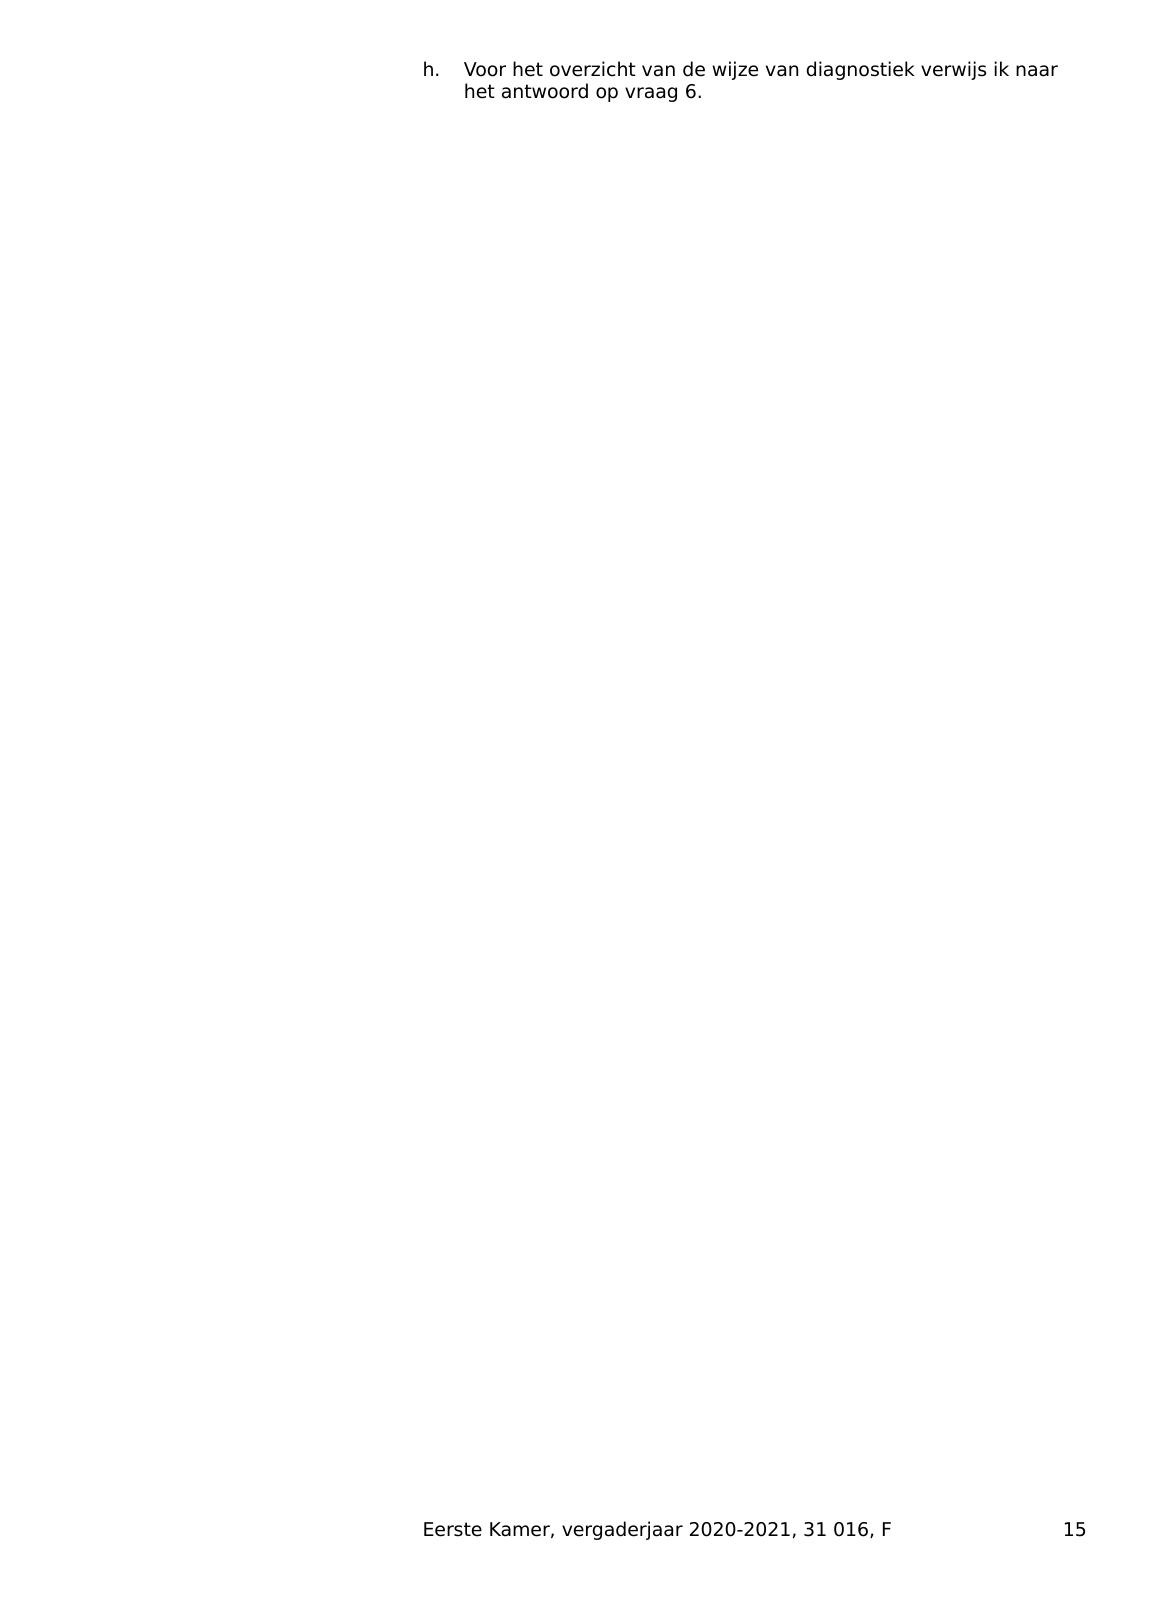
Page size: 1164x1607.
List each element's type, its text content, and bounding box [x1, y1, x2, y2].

text h. Voor het overzicht van de wijze van diagnostiek verwijs ik naar het antwoord op vraag 6. [422, 59, 1087, 103]
